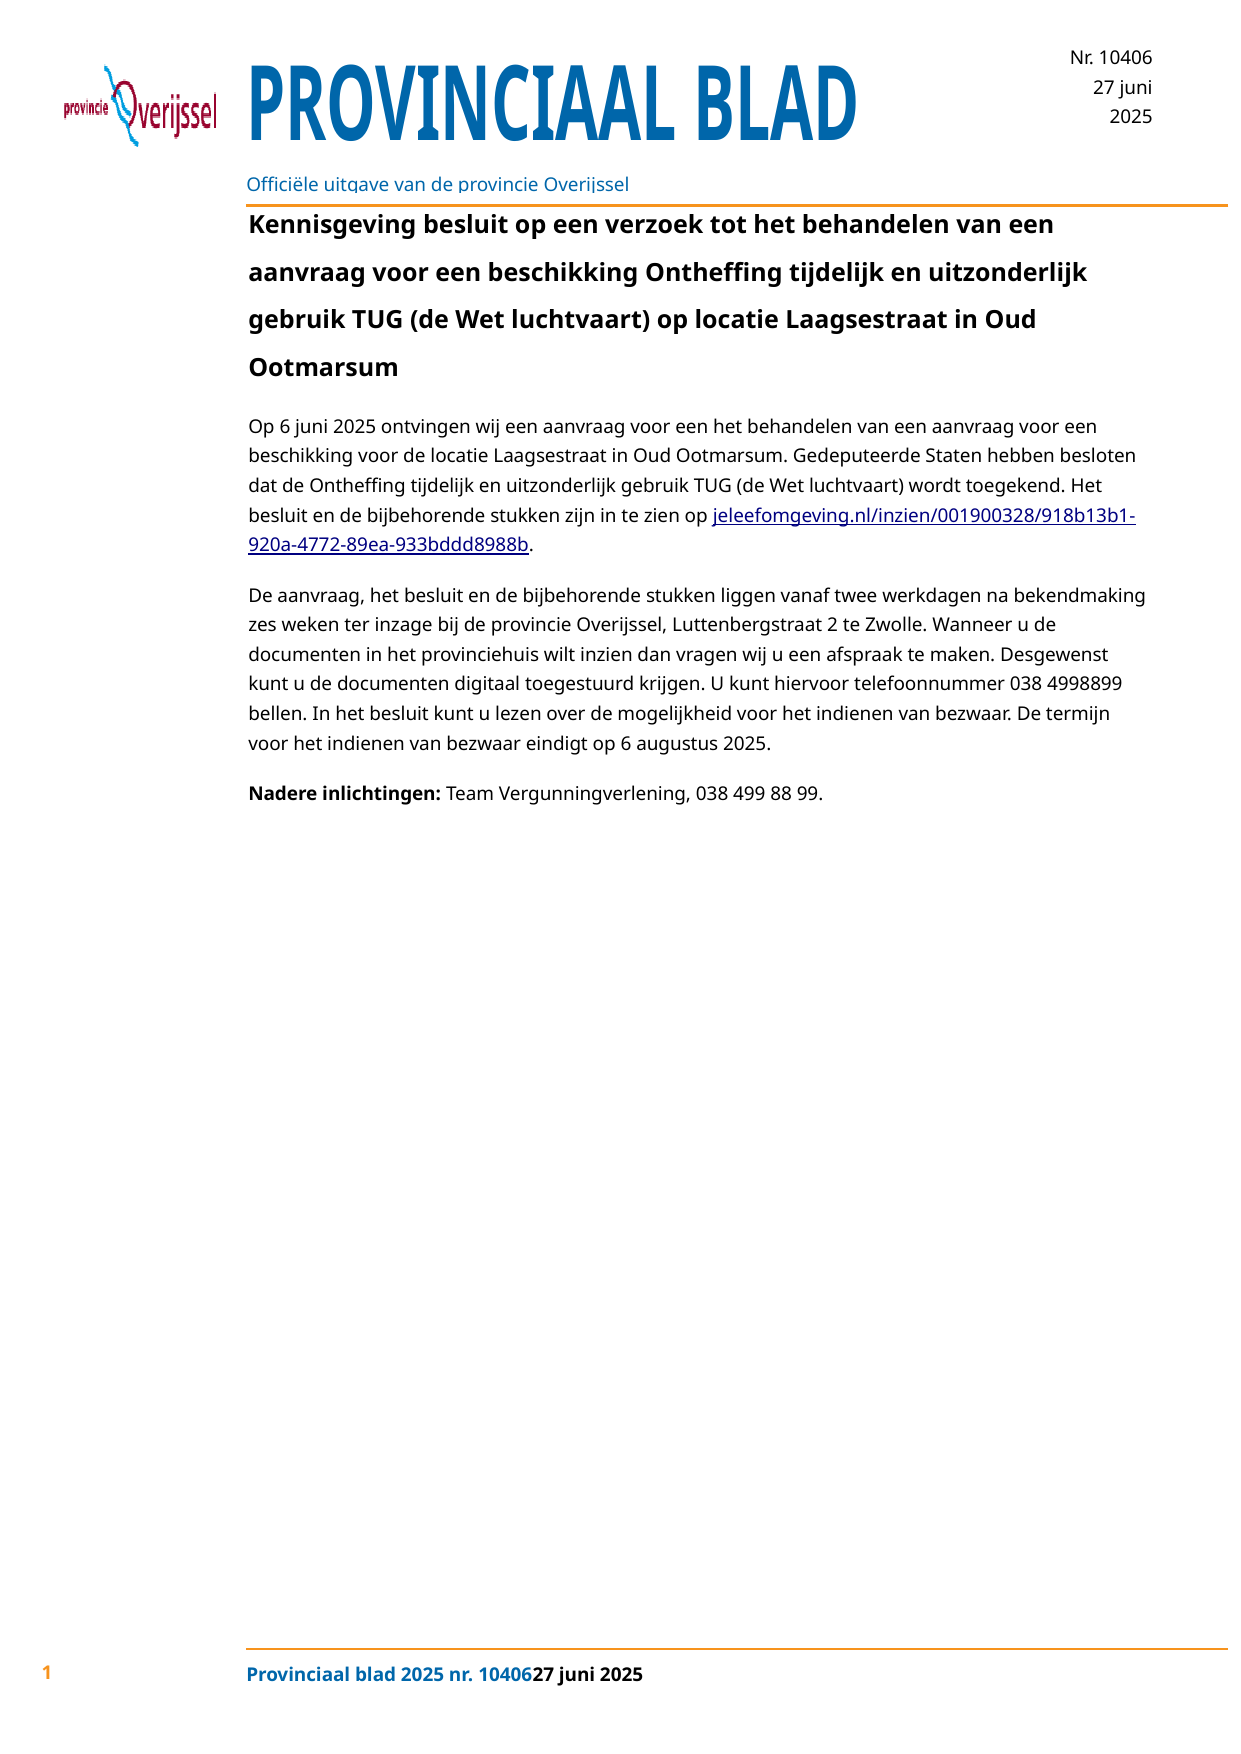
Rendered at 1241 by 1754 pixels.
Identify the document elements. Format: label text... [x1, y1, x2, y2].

text Kennisgeving besluit op een verzoek tot het behandelen van een aanvraag voor een beschikking Ontheffing tijdelijk en uitzonderlijk gebruik TUG (de Wet luchtvaart) op locatie Laagsestraat in Oud Ootmarsum [248, 207, 1152, 384]
text De aanvraag, het besluit en de bijbehorende stukken liggen vanaf twee werkdagen na bekendmaking zes weken ter inzage bij de provincie Overijssel, Luttenbergstraat 2 te Zwolle. Wanneer u de documenten in het provinciehuis wilt inzien dan vragen wij u een afspraak te maken. Desgewenst kunt u de documenten digitaal toegestuurd krijgen. U kunt hiervoor telefoonnummer 038 4998899 bellen. In het besluit kunt u lezen over de mogelijkheid voor het indienen van bezwaar. De termijn voor het indienen van bezwaar eindigt op 6 augustus 2025. [248, 582, 1152, 756]
text Op 6 juni 2025 ontvingen wij een aanvraag voor een het behandelen van een aanvraag voor een beschikking voor de locatie Laagsestraat in Oud Ootmarsum. Gedeputeerde Staten hebben besloten dat de Ontheffing tijdelijk en uitzonderlijk gebruik TUG (de Wet luchtvaart) wordt toegekend. Het besluit en de bijbehorende stukken zijn in te zien op jeleefomgeving.nl/inzien/001900328/918b13b1-920a-4772-89ea-933bddd8988b. [248, 413, 1152, 557]
text Nadere inlichtingen: Team Vergunningverlening, 038 499 88 99. [248, 780, 1152, 806]
picture [41, 47, 231, 172]
